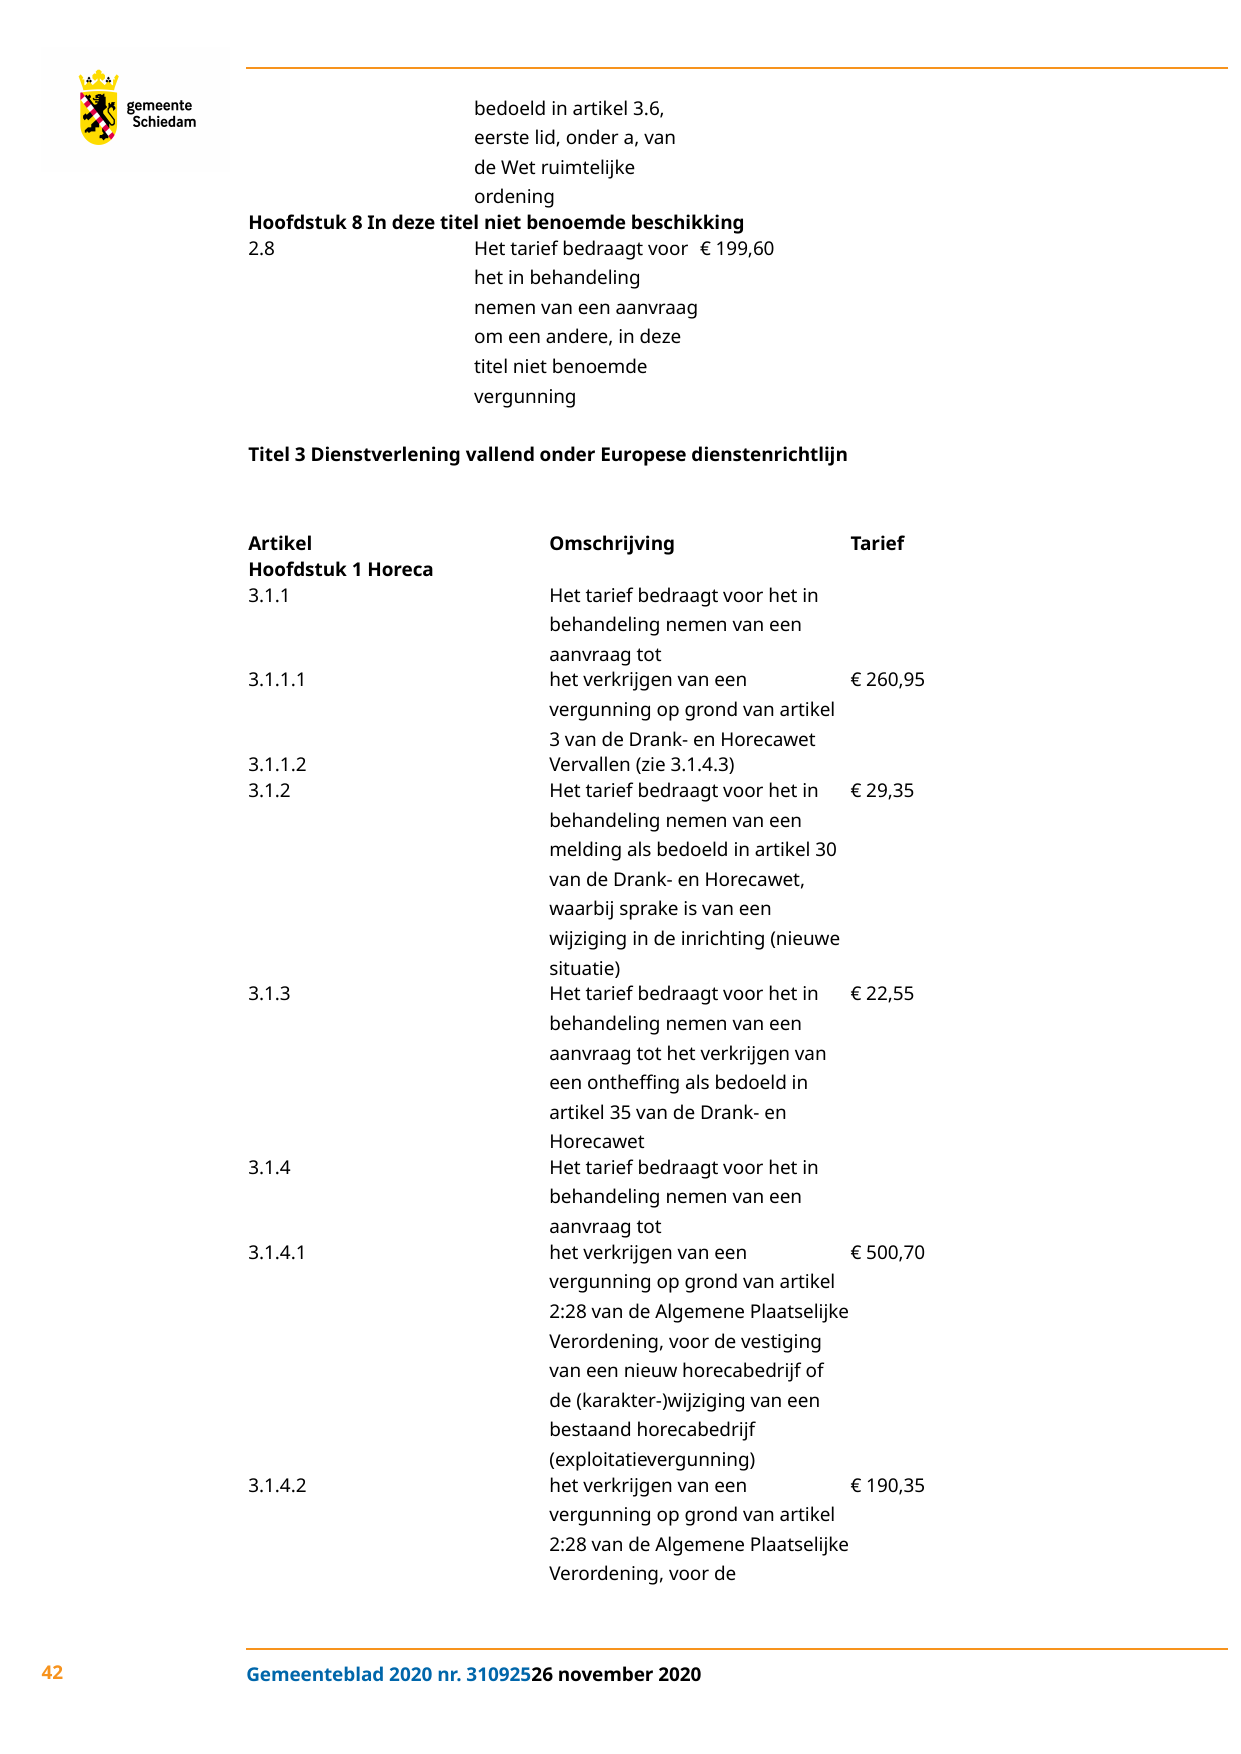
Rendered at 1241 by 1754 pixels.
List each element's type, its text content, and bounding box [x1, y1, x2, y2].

table_cell Het tarief bedraagt voor het in behandeling nemen van een aanvraag tot [549, 1154, 850, 1239]
table_cell € 29,35 [850, 777, 1152, 981]
table_cell € 22,55 [850, 981, 1152, 1154]
table_cell [700, 95, 926, 209]
table_cell 3.1.4.1 [248, 1239, 549, 1472]
table_header Omschrijving [549, 530, 850, 556]
table_cell Het tarief bedraagt voor het in behandeling nemen van een aanvraag tot [549, 582, 850, 667]
table_cell 3.1.3 [248, 981, 549, 1154]
table_cell [850, 1154, 1152, 1239]
table_cell € 199,60 [700, 235, 926, 409]
table_cell Hoofdstuk 8 In deze titel niet benoemde beschikking [248, 209, 1152, 235]
table_cell [248, 95, 474, 209]
table_cell € 500,70 [850, 1239, 1152, 1472]
table_header Artikel [248, 530, 549, 556]
table_cell 2.8 [248, 235, 474, 409]
table_cell Het tarief bedraagt voor het in behandeling nemen van een aanvraag tot het verkrijgen van een ontheffing als bedoeld in artikel 35 van de Drank- en Horecawet [549, 981, 850, 1154]
table_cell 3.1.1.1 [248, 667, 549, 752]
table_cell Hoofdstuk 1 Horeca [248, 556, 1152, 582]
table_cell 3.1.4.2 [248, 1472, 549, 1586]
table_cell 3.1.1.2 [248, 752, 549, 777]
table_cell [926, 95, 1152, 209]
table_cell 3.1.2 [248, 777, 549, 981]
table_cell 3.1.1 [248, 582, 549, 667]
table_cell Het tarief bedraagt voor het in behandeling nemen van een melding als bedoeld in artikel 30 van de Drank- en Horecawet, waarbij sprake is van een wijziging in de inrichting (nieuwe situatie) [549, 777, 850, 981]
table_cell € 260,95 [850, 667, 1152, 752]
table_cell Vervallen (zie 3.1.4.3) [549, 752, 850, 777]
table_cell [850, 582, 1152, 667]
table_cell € 190,35 [850, 1472, 1152, 1586]
table_cell [926, 235, 1152, 409]
table_header Tarief [850, 530, 1152, 556]
table_cell [850, 752, 1152, 777]
table_cell het verkrijgen van een vergunning op grond van artikel 3 van de Drank- en Horecawet [549, 667, 850, 752]
table_cell het verkrijgen van een vergunning op grond van artikel 2:28 van de Algemene Plaatselijke Verordening, voor de [549, 1472, 850, 1586]
table_cell 3.1.4 [248, 1154, 549, 1239]
text Titel 3 Dienstverlening vallend onder Europese dienstenrichtlijn [248, 441, 1152, 467]
picture [41, 47, 231, 172]
table_cell bedoeld in artikel 3.6, eerste lid, onder a, van de Wet ruimtelijke ordening [474, 95, 700, 209]
table_cell Het tarief bedraagt voor het in behandeling nemen van een aanvraag om een andere, in deze titel niet benoemde vergunning [474, 235, 700, 409]
table_cell het verkrijgen van een vergunning op grond van artikel 2:28 van de Algemene Plaatselijke Verordening, voor de vestiging van een nieuw horecabedrijf of de (karakter-)wijziging van een bestaand horecabedrijf (exploitatievergunning) [549, 1239, 850, 1472]
